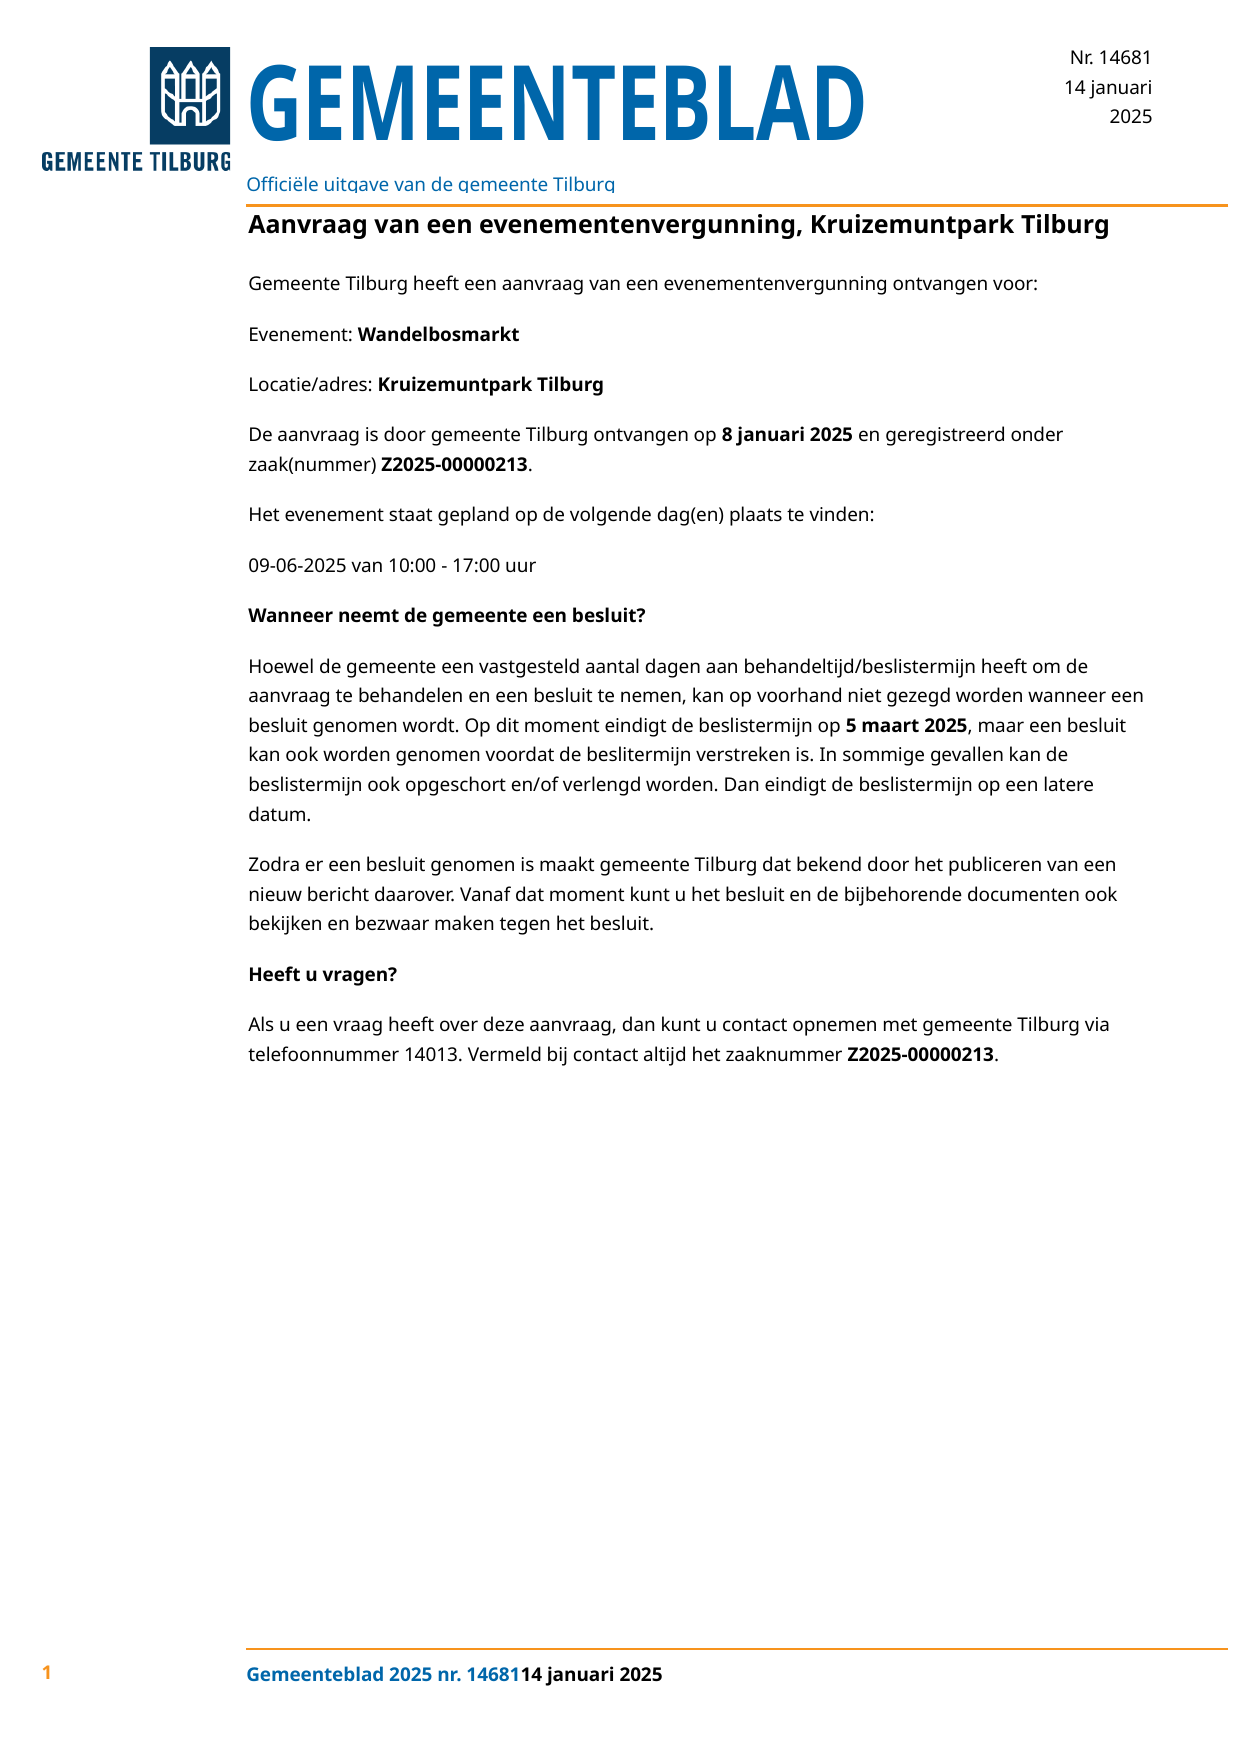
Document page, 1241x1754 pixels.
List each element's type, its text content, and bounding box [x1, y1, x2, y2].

text Heeft u vragen? [248, 961, 1152, 986]
text Locatie/adres: Kruizemuntpark Tilburg [248, 371, 1152, 397]
picture [41, 47, 231, 172]
text Als u een vraag heeft over deze aanvraag, dan kunt u contact opnemen met gemeente Tilburg via telefoonnummer 14013. Vermeld bij contact altijd het zaaknummer Z2025-00000213. [248, 1011, 1152, 1066]
text 09-06-2025 van 10:00 - 17:00 uur [248, 552, 1152, 578]
text Gemeente Tilburg heeft een aanvraag van een evenementenvergunning ontvangen voor: [248, 270, 1152, 296]
text Zodra er een besluit genomen is maakt gemeente Tilburg dat bekend door het publiceren van een nieuw bericht daarover. Vanaf dat moment kunt u het besluit en de bijbehorende documenten ook bekijken en bezwaar maken tegen het besluit. [248, 851, 1152, 936]
text Hoewel de gemeente een vastgesteld aantal dagen aan behandeltijd/beslistermijn heeft om de aanvraag te behandelen en een besluit te nemen, kan op voorhand niet gezegd worden wanneer een besluit genomen wordt. Op dit moment eindigt de beslistermijn op 5 maart 2025, maar een besluit kan ook worden genomen voordat de beslitermijn verstreken is. In sommige gevallen kan de beslistermijn ook opgeschort en/of verlengd worden. Dan eindigt de beslistermijn op een latere datum. [248, 653, 1152, 826]
text Wanneer neemt de gemeente een besluit? [248, 602, 1152, 628]
text Het evenement staat gepland op de volgende dag(en) plaats te vinden: [248, 502, 1152, 527]
text Evenement: Wandelbosmarkt [248, 321, 1152, 346]
text Aanvraag van een evenementenvergunning, Kruizemuntpark Tilburg [248, 207, 1152, 241]
text De aanvraag is door gemeente Tilburg ontvangen op 8 januari 2025 en geregistreerd onder zaak(nummer) Z2025-00000213. [248, 422, 1152, 477]
